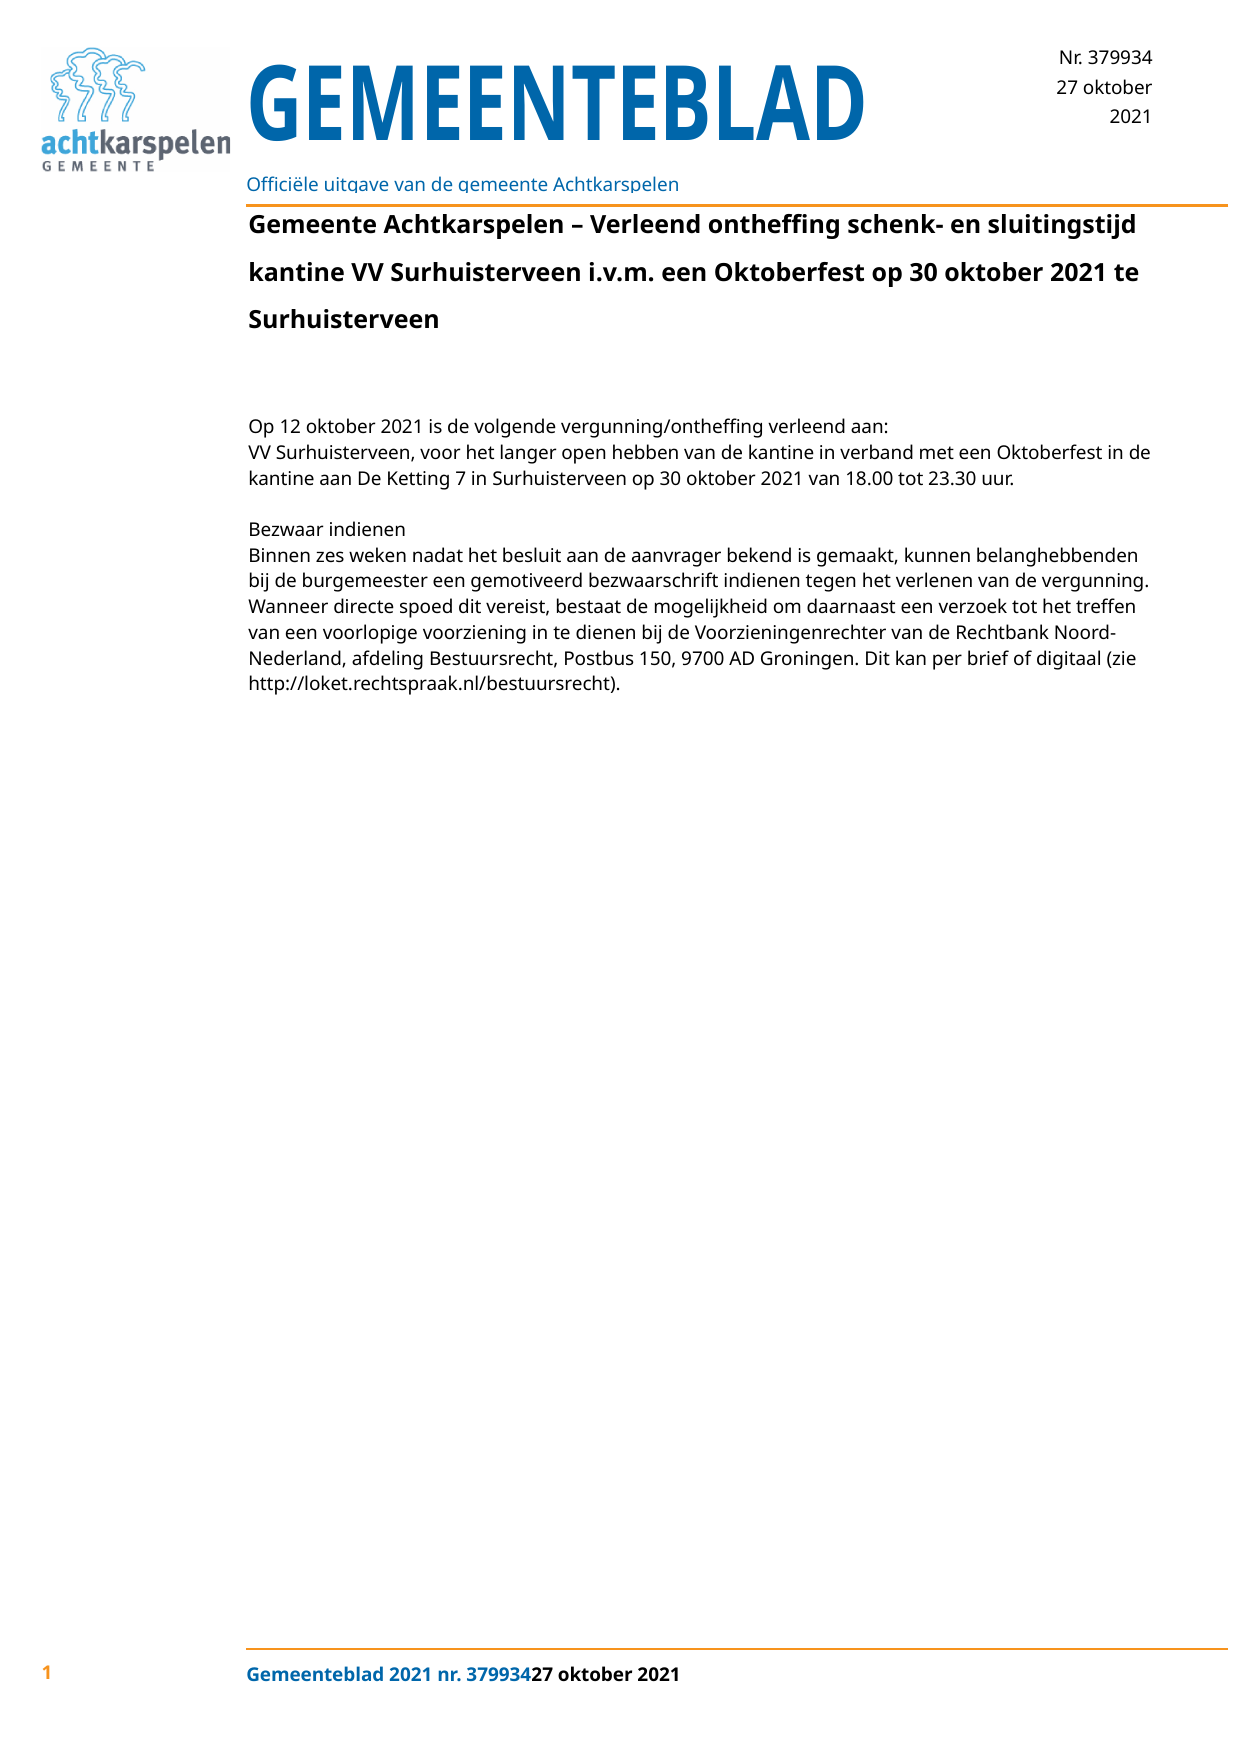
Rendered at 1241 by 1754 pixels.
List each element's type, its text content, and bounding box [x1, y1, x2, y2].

text VV Surhuisterveen, voor het langer open hebben van de kantine in verband met een Oktoberfest in de kantine aan De Ketting 7 in Surhuisterveen op 30 oktober 2021 van 18.00 tot 23.30 uur. [248, 439, 1152, 491]
text Binnen zes weken nadat het besluit aan de aanvrager bekend is gemaakt, kunnen belanghebbenden bij de burgemeester een gemotiveerd bezwaarschrift indienen tegen het verlenen van de vergunning. Wanneer directe spoed dit vereist, bestaat de mogelijkheid om daarnaast een verzoek tot het treffen van een voorlopige voorziening in te dienen bij de Voorzieningenrechter van de Rechtbank Noord-Nederland, afdeling Bestuursrecht, Postbus 150, 9700 AD Groningen. Dit kan per brief of digitaal (zie http://loket.rechtspraak.nl/bestuursrecht). [248, 542, 1152, 696]
text Gemeente Achtkarspelen – Verleend ontheffing schenk- en sluitingstijd kantine VV Surhuisterveen i.v.m. een Oktoberfest op 30 oktober 2021 te Surhuisterveen [248, 207, 1152, 336]
picture [41, 47, 231, 172]
text Bezwaar indienen [248, 516, 1152, 542]
text Op 12 oktober 2021 is de volgende vergunning/ontheffing verleend aan: [248, 413, 1152, 439]
